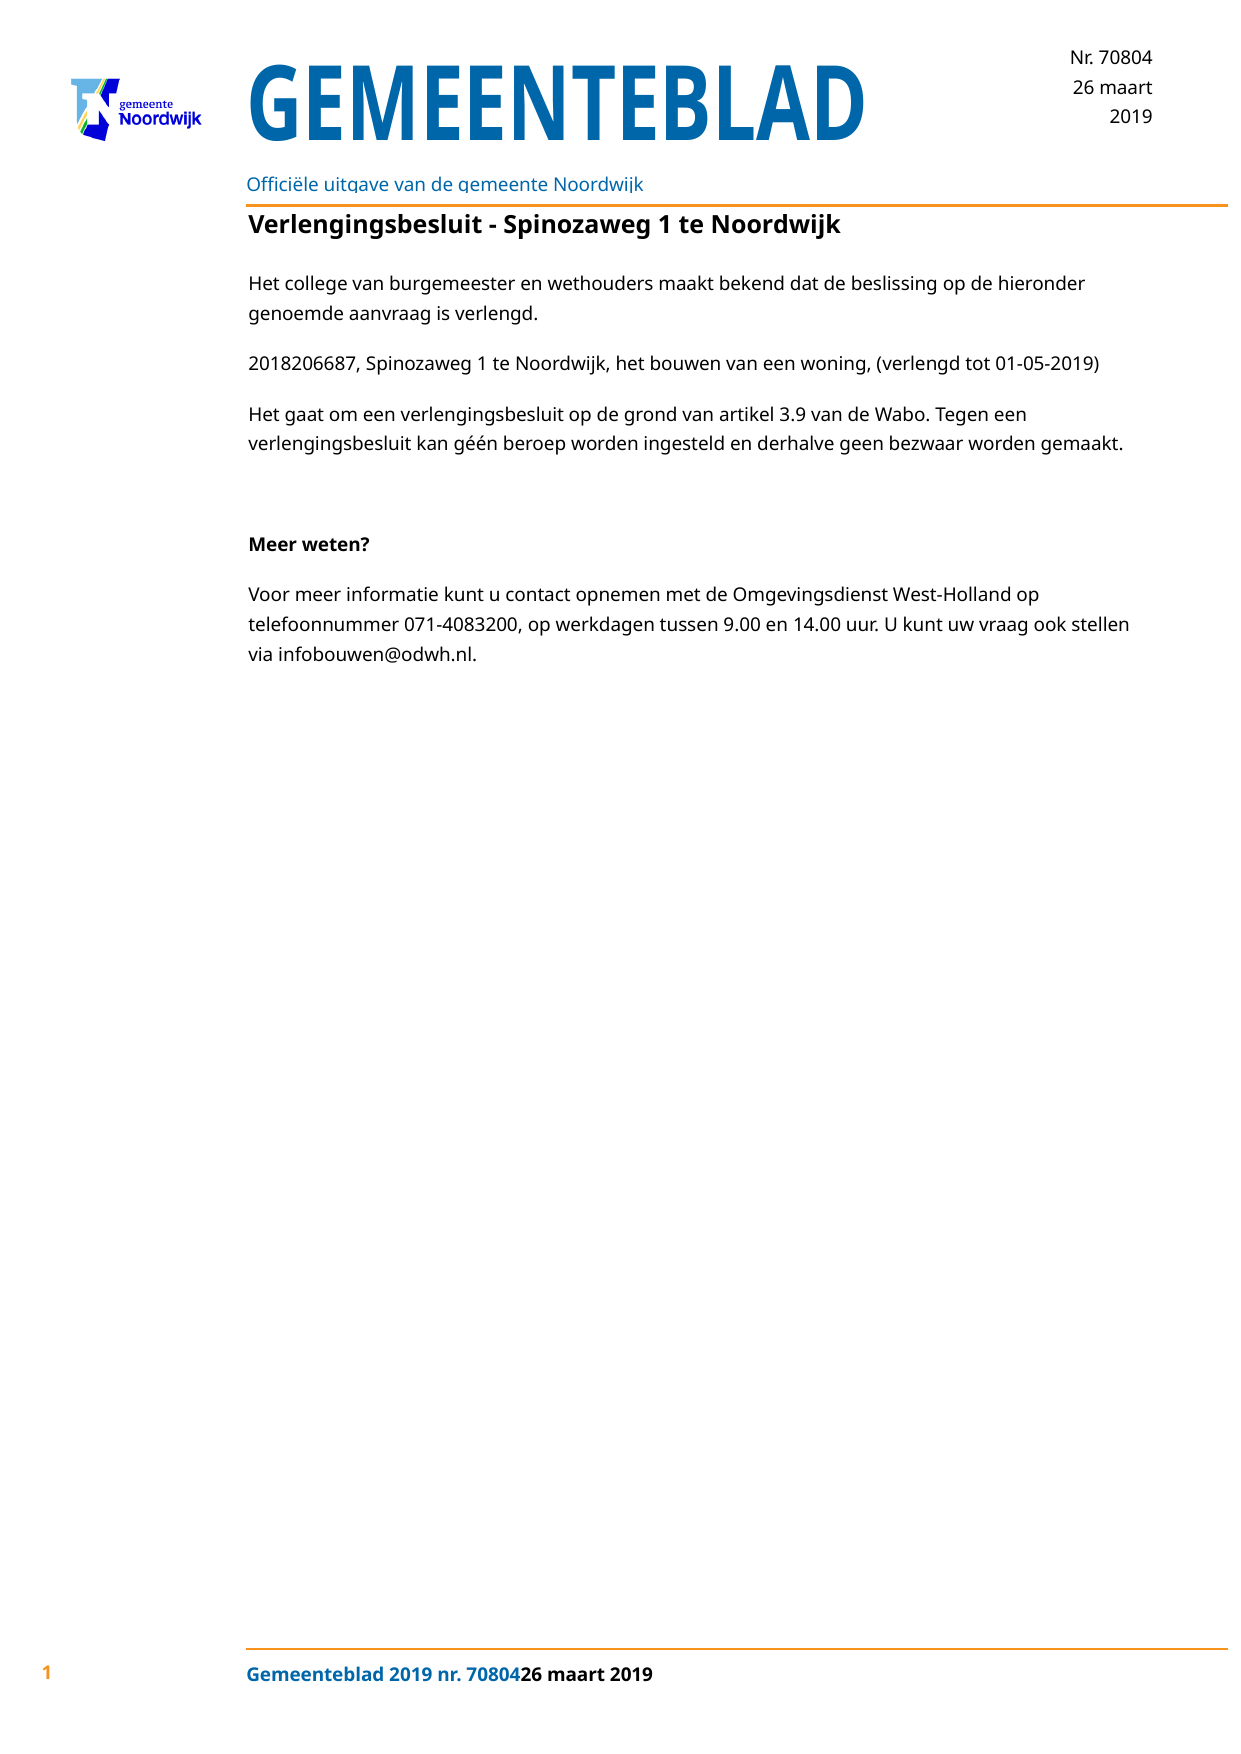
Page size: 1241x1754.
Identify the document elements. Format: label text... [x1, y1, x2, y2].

text Verlengingsbesluit - Spinozaweg 1 te Noordwijk [248, 207, 1152, 241]
text Het college van burgemeester en wethouders maakt bekend dat de beslissing op de hieronder genoemde aanvraag is verlengd. [248, 270, 1152, 326]
text Voor meer informatie kunt u contact opnemen met de Omgevingsdienst West-Holland op telefoonnummer 071-4083200, op werkdagen tussen 9.00 en 14.00 uur. U kunt uw vraag ook stellen via infobouwen@odwh.nl. [248, 582, 1152, 666]
text Het gaat om een verlengingsbesluit op de grond van artikel 3.9 van de Wabo. Tegen een verlengingsbesluit kan géén beroep worden ingesteld en derhalve geen bezwaar worden gemaakt. [248, 401, 1152, 456]
text 2018206687, Spinozaweg 1 te Noordwijk, het bouwen van een woning, (verlengd tot 01-05-2019) [248, 350, 1152, 376]
text Meer weten? [248, 531, 1152, 557]
picture [41, 47, 231, 172]
